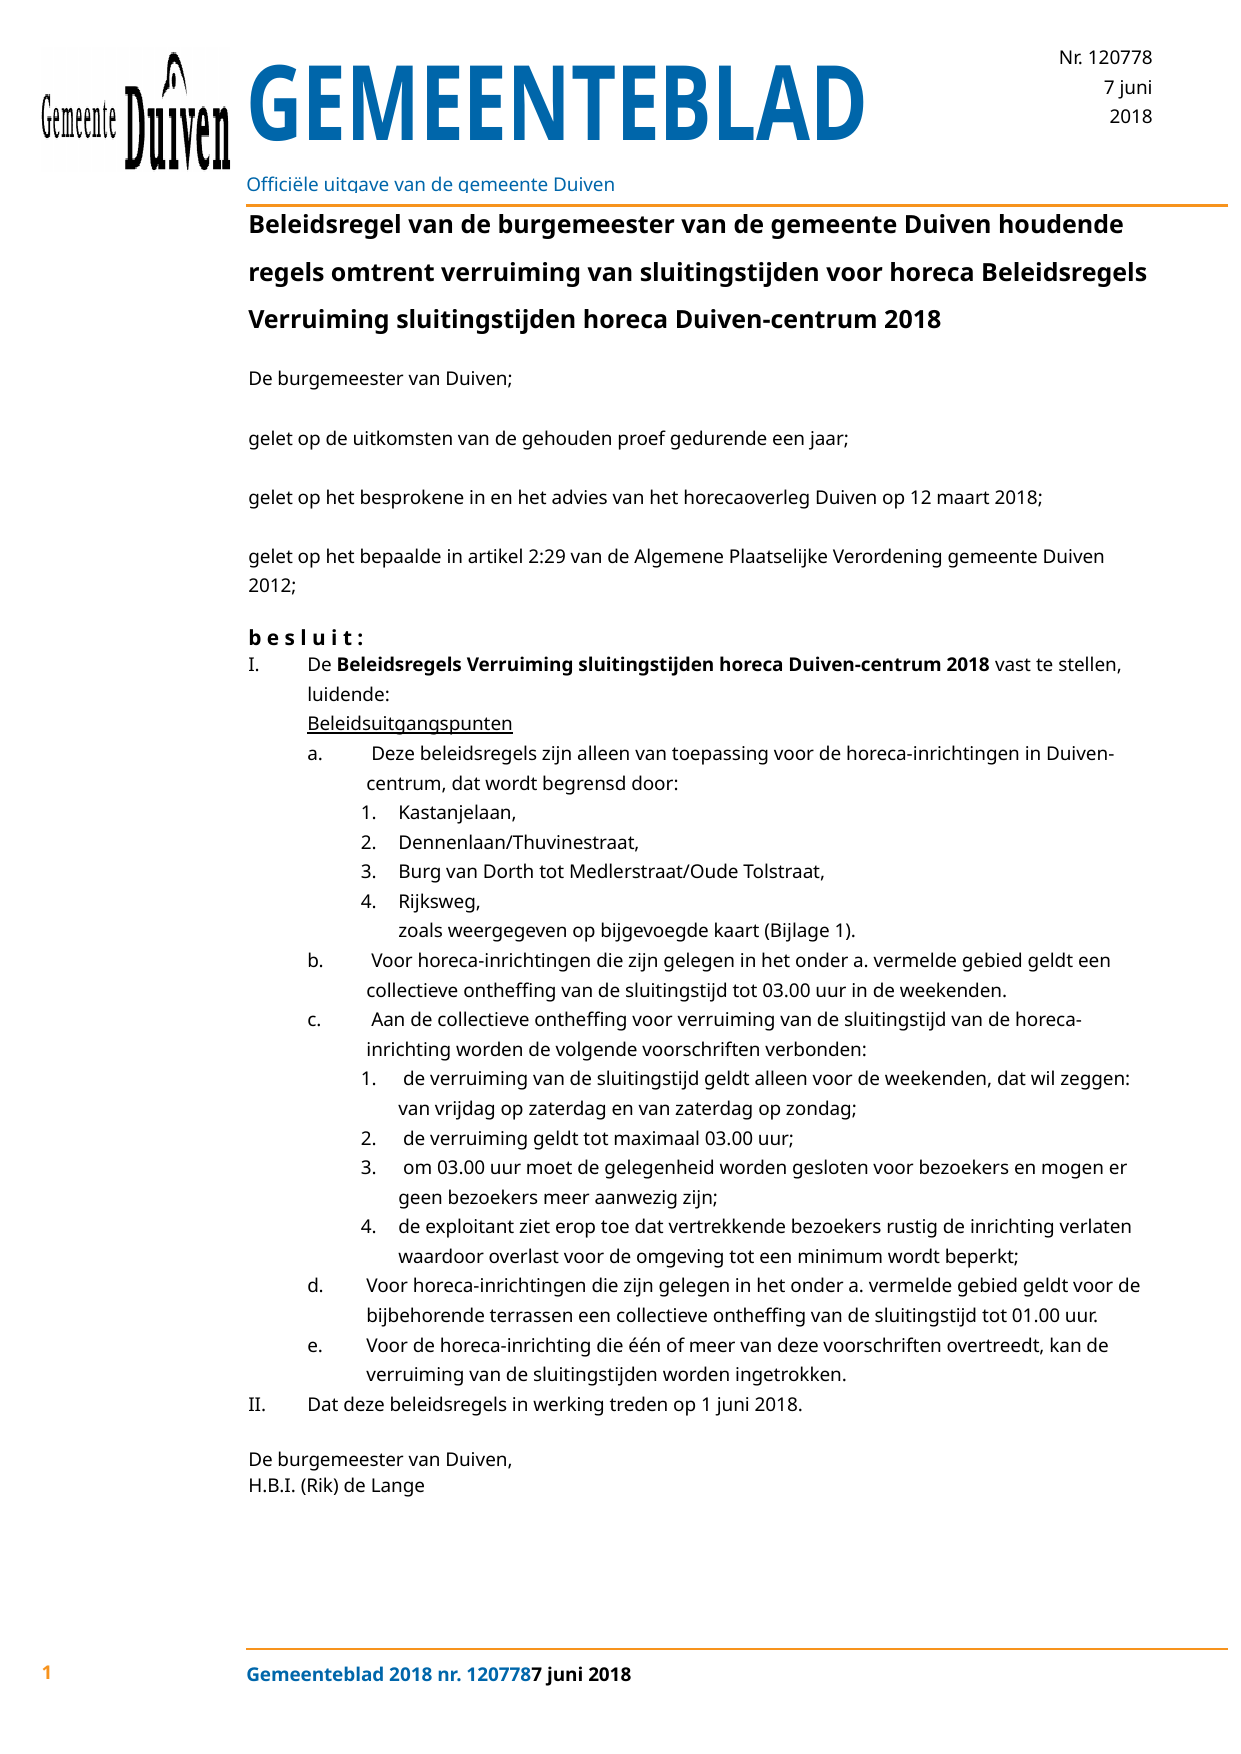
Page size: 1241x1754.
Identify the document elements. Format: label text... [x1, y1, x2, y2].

text H.B.I. (Rik) de Lange [248, 1472, 1152, 1498]
list de exploitant ziet erop toe dat vertrekkende bezoekers rustig de inrichting verlaten waardoor overlast voor de omgeving tot een minimum wordt beperkt; [361, 1213, 1152, 1269]
list Rijksweg, [361, 888, 1152, 914]
list de verruiming geldt tot maximaal 03.00 uur; [361, 1125, 1152, 1151]
text De burgemeester van Duiven; [248, 366, 1152, 391]
list Kastanjelaan, [361, 799, 1152, 825]
list Voor horeca-inrichtingen die zijn gelegen in het onder a. vermelde gebied geldt voor de bijbehorende terrassen een collectieve ontheffing van de sluitingstijd tot 01.00 uur. [307, 1273, 1152, 1328]
list Beleidsuitgangspunten [248, 711, 1152, 736]
text De burgemeester van Duiven, [248, 1446, 1152, 1472]
text Beleidsregel van de burgemeester van de gemeente Duiven houdende regels omtrent verruiming van sluitingstijden voor horeca Beleidsregels Verruiming sluitingstijden horeca Duiven-centrum 2018 [248, 207, 1152, 336]
text b e s l u i t : [248, 623, 1152, 651]
picture [41, 47, 231, 172]
list om 03.00 uur moet de gelegenheid worden gesloten voor bezoekers en mogen er geen bezoekers meer aanwezig zijn; [361, 1154, 1152, 1210]
text gelet op het besprokene in en het advies van het horecaoverleg Duiven op 12 maart 2018; [248, 484, 1152, 509]
list Voor horeca-inrichtingen die zijn gelegen in het onder a. vermelde gebied geldt een collectieve ontheffing van de sluitingstijd tot 03.00 uur in de weekenden. [307, 947, 1152, 1003]
list zoals weergegeven op bijgevoegde kaart (Bijlage 1). [361, 918, 1152, 943]
list De Beleidsregels Verruiming sluitingstijden horeca Duiven-centrum 2018 vast te stellen, luidende: [248, 651, 1152, 707]
list Burg van Dorth tot Medlerstraat/Oude Tolstraat, [361, 858, 1152, 884]
list de verruiming van de sluitingstijd geldt alleen voor de weekenden, dat wil zeggen: van vrijdag op zaterdag en van zaterdag op zondag; [361, 1066, 1152, 1121]
list Dat deze beleidsregels in werking treden op 1 juni 2018. [248, 1391, 1152, 1417]
text gelet op het bepaalde in artikel 2:29 van de Algemene Plaatselijke Verordening gemeente Duiven 2012; [248, 543, 1152, 598]
list Aan de collectieve ontheffing voor verruiming van de sluitingstijd van de horeca-inrichting worden de volgende voorschriften verbonden: [307, 1006, 1152, 1062]
list Deze beleidsregels zijn alleen van toepassing voor de horeca-inrichtingen in Duiven-centrum, dat wordt begrensd door: [307, 740, 1152, 796]
list Dennenlaan/Thuvinestraat, [361, 829, 1152, 855]
text gelet op de uitkomsten van de gehouden proef gedurende een jaar; [248, 425, 1152, 450]
list Voor de horeca-inrichting die één of meer van deze voorschriften overtreedt, kan de verruiming van de sluitingstijden worden ingetrokken. [307, 1332, 1152, 1387]
